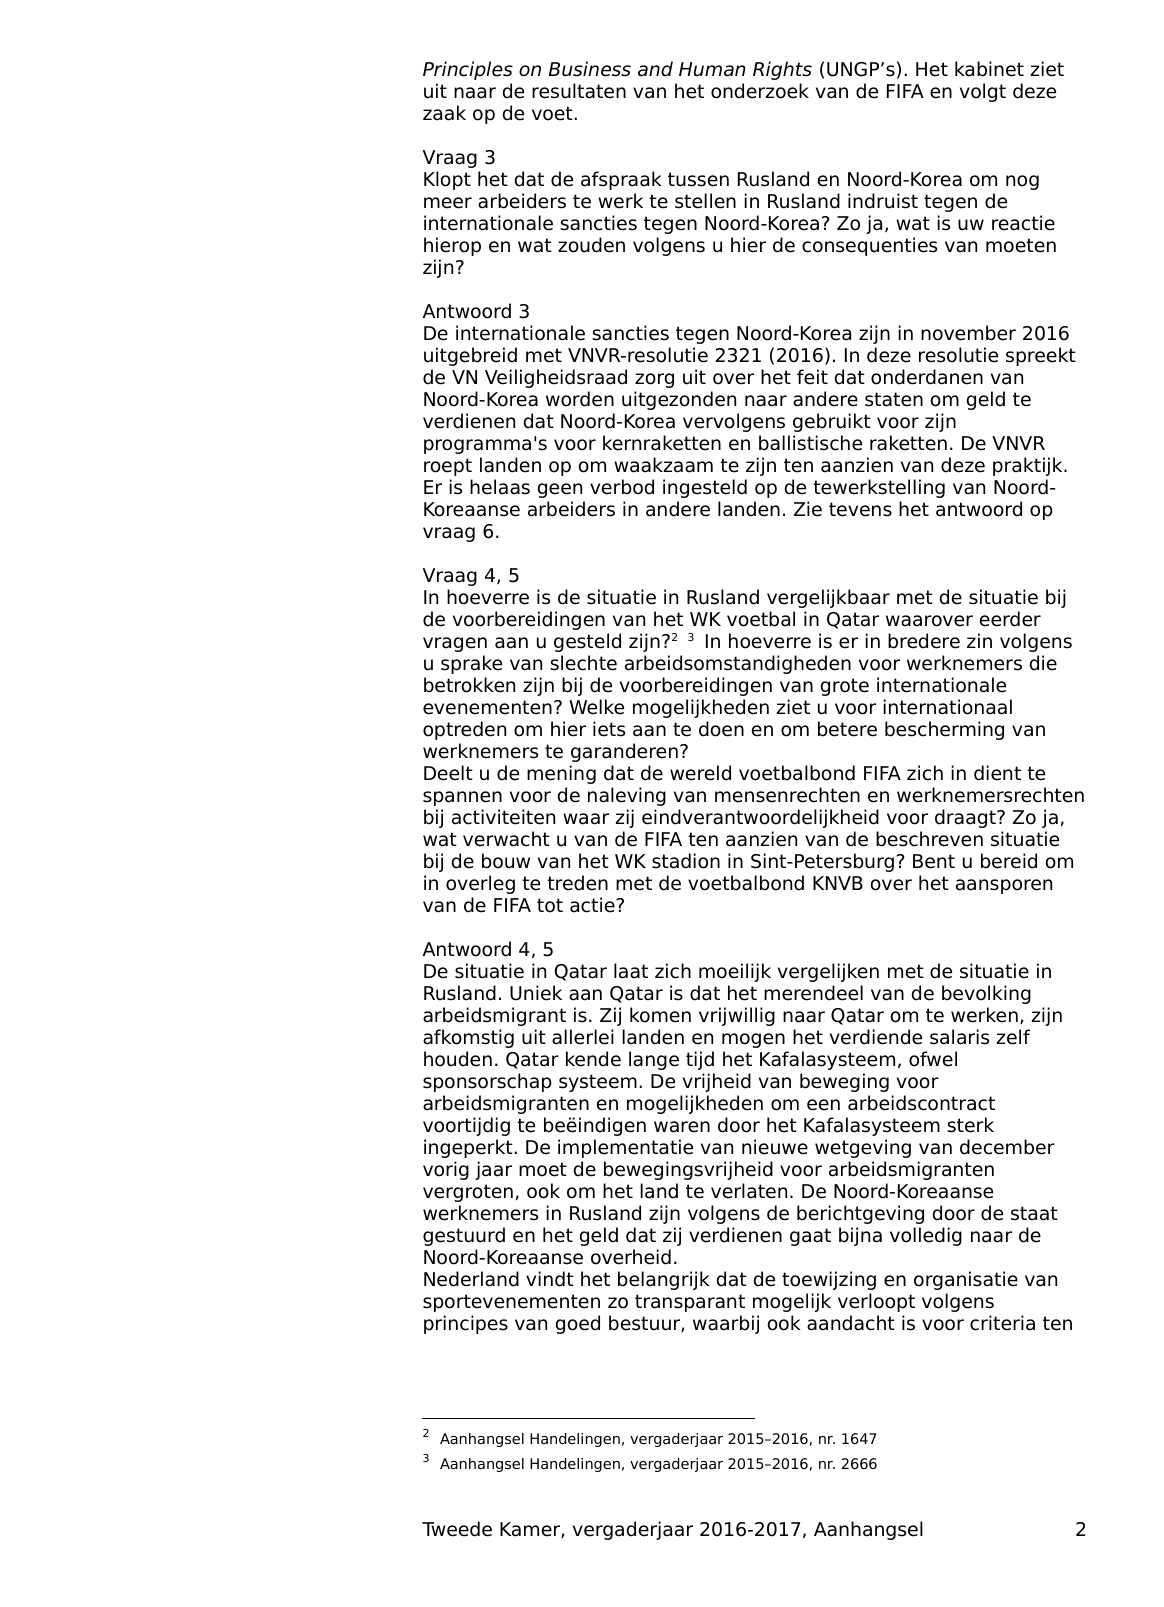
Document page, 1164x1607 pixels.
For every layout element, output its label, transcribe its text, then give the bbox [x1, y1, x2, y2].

text In hoeverre is de situatie in Rusland vergelijkbaar met de situatie bij de voorbereidingen van het WK voetbal in Qatar waarover eerder vragen aan u gesteld zijn? In hoeverre is er in bredere zin volgens u sprake van slechte arbeidsomstandigheden voor werknemers die betrokken zijn bij de voorbereidingen van grote internationale evenementen? Welke mogelijkheden ziet u voor internationaal optreden om hier iets aan te doen en om betere bescherming van werknemers te garanderen? [422, 587, 1087, 763]
text Klopt het dat de afspraak tussen Rusland en Noord-Korea om nog meer arbeiders te werk te stellen in Rusland indruist tegen de internationale sancties tegen Noord-Korea? Zo ja, wat is uw reactie hierop en wat zouden volgens u hier de consequenties van moeten zijn? [422, 169, 1087, 279]
text Aanhangsel Handelingen, vergaderjaar 2015–2016, nr. 1647 [422, 1427, 1087, 1449]
text Vraag 4, 5 [422, 565, 1087, 587]
text Vraag 3 [422, 147, 1087, 169]
text Principles on Business and Human Rights (UNGP’s). Het kabinet ziet uit naar de resultaten van het onderzoek van de FIFA en volgt deze zaak op de voet. [422, 59, 1087, 125]
text Antwoord 4, 5 [422, 939, 1087, 961]
text Nederland vindt het belangrijk dat de toewijzing en organisatie van sportevenementen zo transparant mogelijk verloopt volgens principes van goed bestuur, waarbij ook aandacht is voor criteria ten [422, 1269, 1087, 1335]
text Deelt u de mening dat de wereld voetbalbond FIFA zich in dient te spannen voor de naleving van mensenrechten en werknemersrechten bij activiteiten waar zij eindverantwoordelijkheid voor draagt? Zo ja, wat verwacht u van de FIFA ten aanzien van de beschreven situatie bij de bouw van het WK stadion in Sint-Petersburg? Bent u bereid om in overleg te treden met de voetbalbond KNVB over het aansporen van de FIFA tot actie? [422, 763, 1087, 917]
text De situatie in Qatar laat zich moeilijk vergelijken met de situatie in Rusland. Uniek aan Qatar is dat het merendeel van de bevolking arbeidsmigrant is. Zij komen vrijwillig naar Qatar om te werken, zijn afkomstig uit allerlei landen en mogen het verdiende salaris zelf houden. Qatar kende lange tijd het Kafalasysteem, ofwel sponsorschap systeem. De vrijheid van beweging voor arbeidsmigranten en mogelijkheden om een arbeidscontract voortijdig te beëindigen waren door het Kafalasysteem sterk ingeperkt. De implementatie van nieuwe wetgeving van december vorig jaar moet de bewegingsvrijheid voor arbeidsmigranten vergroten, ook om het land te verlaten. De Noord-Koreaanse werknemers in Rusland zijn volgens de berichtgeving door de staat gestuurd en het geld dat zij verdienen gaat bijna volledig naar de Noord-Koreaanse overheid. [422, 961, 1087, 1269]
text Aanhangsel Handelingen, vergaderjaar 2015–2016, nr. 2666 [422, 1452, 1087, 1474]
text De internationale sancties tegen Noord-Korea zijn in november 2016 uitgebreid met VNVR-resolutie 2321 (2016). In deze resolutie spreekt de VN Veiligheidsraad zorg uit over het feit dat onderdanen van Noord-Korea worden uitgezonden naar andere staten om geld te verdienen dat Noord-Korea vervolgens gebruikt voor zijn programma's voor kernraketten en ballistische raketten. De VNVR roept landen op om waakzaam te zijn ten aanzien van deze praktijk. Er is helaas geen verbod ingesteld op de tewerkstelling van Noord-Koreaanse arbeiders in andere landen. Zie tevens het antwoord op vraag 6. [422, 323, 1087, 543]
text Antwoord 3 [422, 301, 1087, 323]
